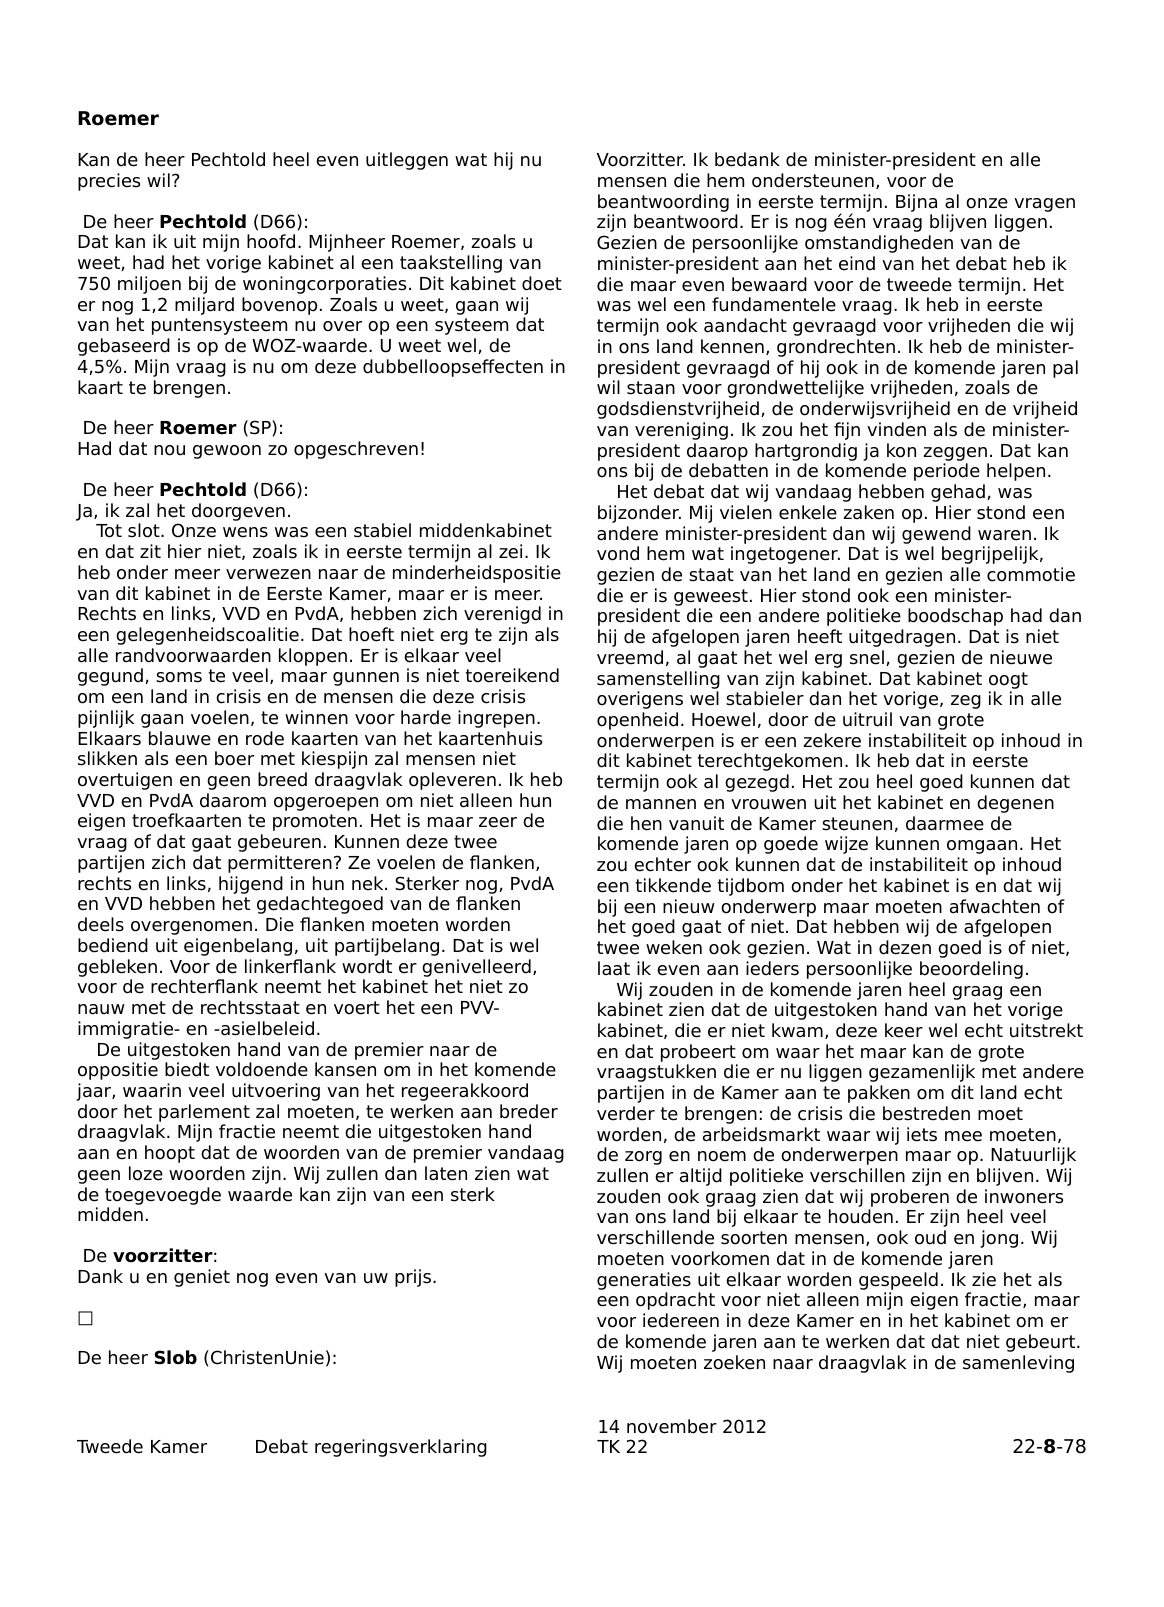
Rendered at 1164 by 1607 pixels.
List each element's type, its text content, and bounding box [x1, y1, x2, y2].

text Wij zouden in de komende jaren heel graag een kabinet zien dat de uitgestoken hand van het vorige kabinet, die er niet kwam, deze keer wel echt uitstrekt en dat probeert om waar het maar kan de grote vraagstukken die er nu liggen gezamenlijk met andere partijen in de Kamer aan te pakken om dit land echt verder te brengen: de crisis die bestreden moet worden, de arbeidsmarkt waar wij iets mee moeten, de zorg en noem de onderwerpen maar op. Natuurlijk zullen er altijd politieke verschillen zijn en blijven. Wij zouden ook graag zien dat wij proberen de inwoners van ons land bij elkaar te houden. Er zijn heel veel verschillende soorten mensen, ook oud en jong. Wij moeten voorkomen dat in de komende jaren generaties uit elkaar worden gespeeld. Ik zie het als een opdracht voor niet alleen mijn eigen fractie, maar voor iedereen in deze Kamer en in het kabinet om er de komende jaren aan te werken dat dat niet gebeurt. Wij moeten zoeken naar draagvlak in de samenleving [596, 979, 1087, 1373]
text Tot slot. Onze wens was een stabiel middenkabinet en dat zit hier niet, zoals ik in eerste termijn al zei. Ik heb onder meer verwezen naar de minderheidspositie van dit kabinet in de Eerste Kamer, maar er is meer. Rechts en links, VVD en PvdA, hebben zich verenigd in een gelegenheidscoalitie. Dat hoeft niet erg te zijn als alle randvoorwaarden kloppen. Er is elkaar veel gegund, soms te veel, maar gunnen is niet toereikend om een land in crisis en de mensen die deze crisis pijnlijk gaan voelen, te winnen voor harde ingrepen. Elkaars blauwe en rode kaarten van het kaartenhuis slikken als een boer met kiespijn zal mensen niet overtuigen en geen breed draagvlak opleveren. Ik heb VVD en PvdA daarom opgeroepen om niet alleen hun eigen troefkaarten te promoten. Het is maar zeer de vraag of dat gaat gebeuren. Kunnen deze twee partijen zich dat permitteren? Ze voelen de flanken, rechts en links, hijgend in hun nek. Sterker nog, PvdA en VVD hebben het gedachtegoed van de flanken deels overgenomen. Die flanken moeten worden bediend uit eigenbelang, uit partijbelang. Dat is wel gebleken. Voor de linkerflank wordt er genivelleerd, voor de rechterflank neemt het kabinet het niet zo nauw met de rechtsstaat en voert het een PVV-immigratie- en -asielbeleid. [77, 521, 567, 1039]
text Ja, ik zal het doorgeven. [77, 500, 567, 521]
text De voorzitter: [77, 1246, 567, 1267]
text □ [77, 1307, 567, 1328]
text De heer Slob (ChristenUnie): [77, 1348, 567, 1369]
text De heer Roemer (SP): [77, 418, 567, 439]
text Voorzitter. Ik bedank de minister-president en alle mensen die hem ondersteunen, voor de beantwoording in eerste termijn. Bijna al onze vragen zijn beantwoord. Er is nog één vraag blijven liggen. Gezien de persoonlijke omstandigheden van de minister-president aan het eind van het debat heb ik die maar even bewaard voor de tweede termijn. Het was wel een fundamentele vraag. Ik heb in eerste termijn ook aandacht gevraagd voor vrijheden die wij in ons land kennen, grondrechten. Ik heb de minister-president gevraagd of hij ook in de komende jaren pal wil staan voor grondwettelijke vrijheden, zoals de godsdienstvrijheid, de onderwijsvrijheid en de vrijheid van vereniging. Ik zou het fijn vinden als de minister-president daarop hartgrondig ja kon zeggen. Dat kan ons bij de debatten in de komende periode helpen. [596, 150, 1087, 482]
text Het debat dat wij vandaag hebben gehad, was bijzonder. Mij vielen enkele zaken op. Hier stond een andere minister-president dan wij gewend waren. Ik vond hem wat ingetogener. Dat is wel begrijpelijk, gezien de staat van het land en gezien alle commotie die er is geweest. Hier stond ook een minister-president die een andere politieke boodschap had dan hij de afgelopen jaren heeft uitgedragen. Dat is niet vreemd, al gaat het wel erg snel, gezien de nieuwe samenstelling van zijn kabinet. Dat kabinet oogt overigens wel stabieler dan het vorige, zeg ik in alle openheid. Hoewel, door de uitruil van grote onderwerpen is er een zekere instabiliteit op inhoud in dit kabinet terechtgekomen. Ik heb dat in eerste termijn ook al gezegd. Het zou heel goed kunnen dat de mannen en vrouwen uit het kabinet en degenen die hen vanuit de Kamer steunen, daarmee de komende jaren op goede wijze kunnen omgaan. Het zou echter ook kunnen dat de instabiliteit op inhoud een tikkende tijdbom onder het kabinet is en dat wij bij een nieuw onderwerp maar moeten afwachten of het goed gaat of niet. Dat hebben wij de afgelopen twee weken ook gezien. Wat in dezen goed is of niet, laat ik even aan ieders persoonlijke beoordeling. [596, 482, 1087, 979]
text Dank u en geniet nog even van uw prijs. [77, 1267, 567, 1287]
text Kan de heer Pechtold heel even uitleggen wat hij nu precies wil? [77, 150, 567, 192]
text De heer Pechtold (D66): [77, 480, 567, 500]
text De heer Pechtold (D66): [77, 212, 567, 232]
text Had dat nou gewoon zo opgeschreven! [77, 439, 567, 460]
text Dat kan ik uit mijn hoofd. Mijnheer Roemer, zoals u weet, had het vorige kabinet al een taakstelling van 750 miljoen bij de woningcorporaties. Dit kabinet doet er nog 1,2 miljard bovenop. Zoals u weet, gaan wij van het puntensysteem nu over op een systeem dat gebaseerd is op de WOZ-waarde. U weet wel, de 4,5%. Mijn vraag is nu om deze dubbelloopseffecten in kaart te brengen. [77, 232, 567, 398]
text De uitgestoken hand van de premier naar de oppositie biedt voldoende kansen om in het komende jaar, waarin veel uitvoering van het regeerakkoord door het parlement zal moeten, te werken aan breder draagvlak. Mijn fractie neemt die uitgestoken hand aan en hoopt dat de woorden van de premier vandaag geen loze woorden zijn. Wij zullen dan laten zien wat de toegevoegde waarde kan zijn van een sterk midden. [77, 1039, 567, 1226]
